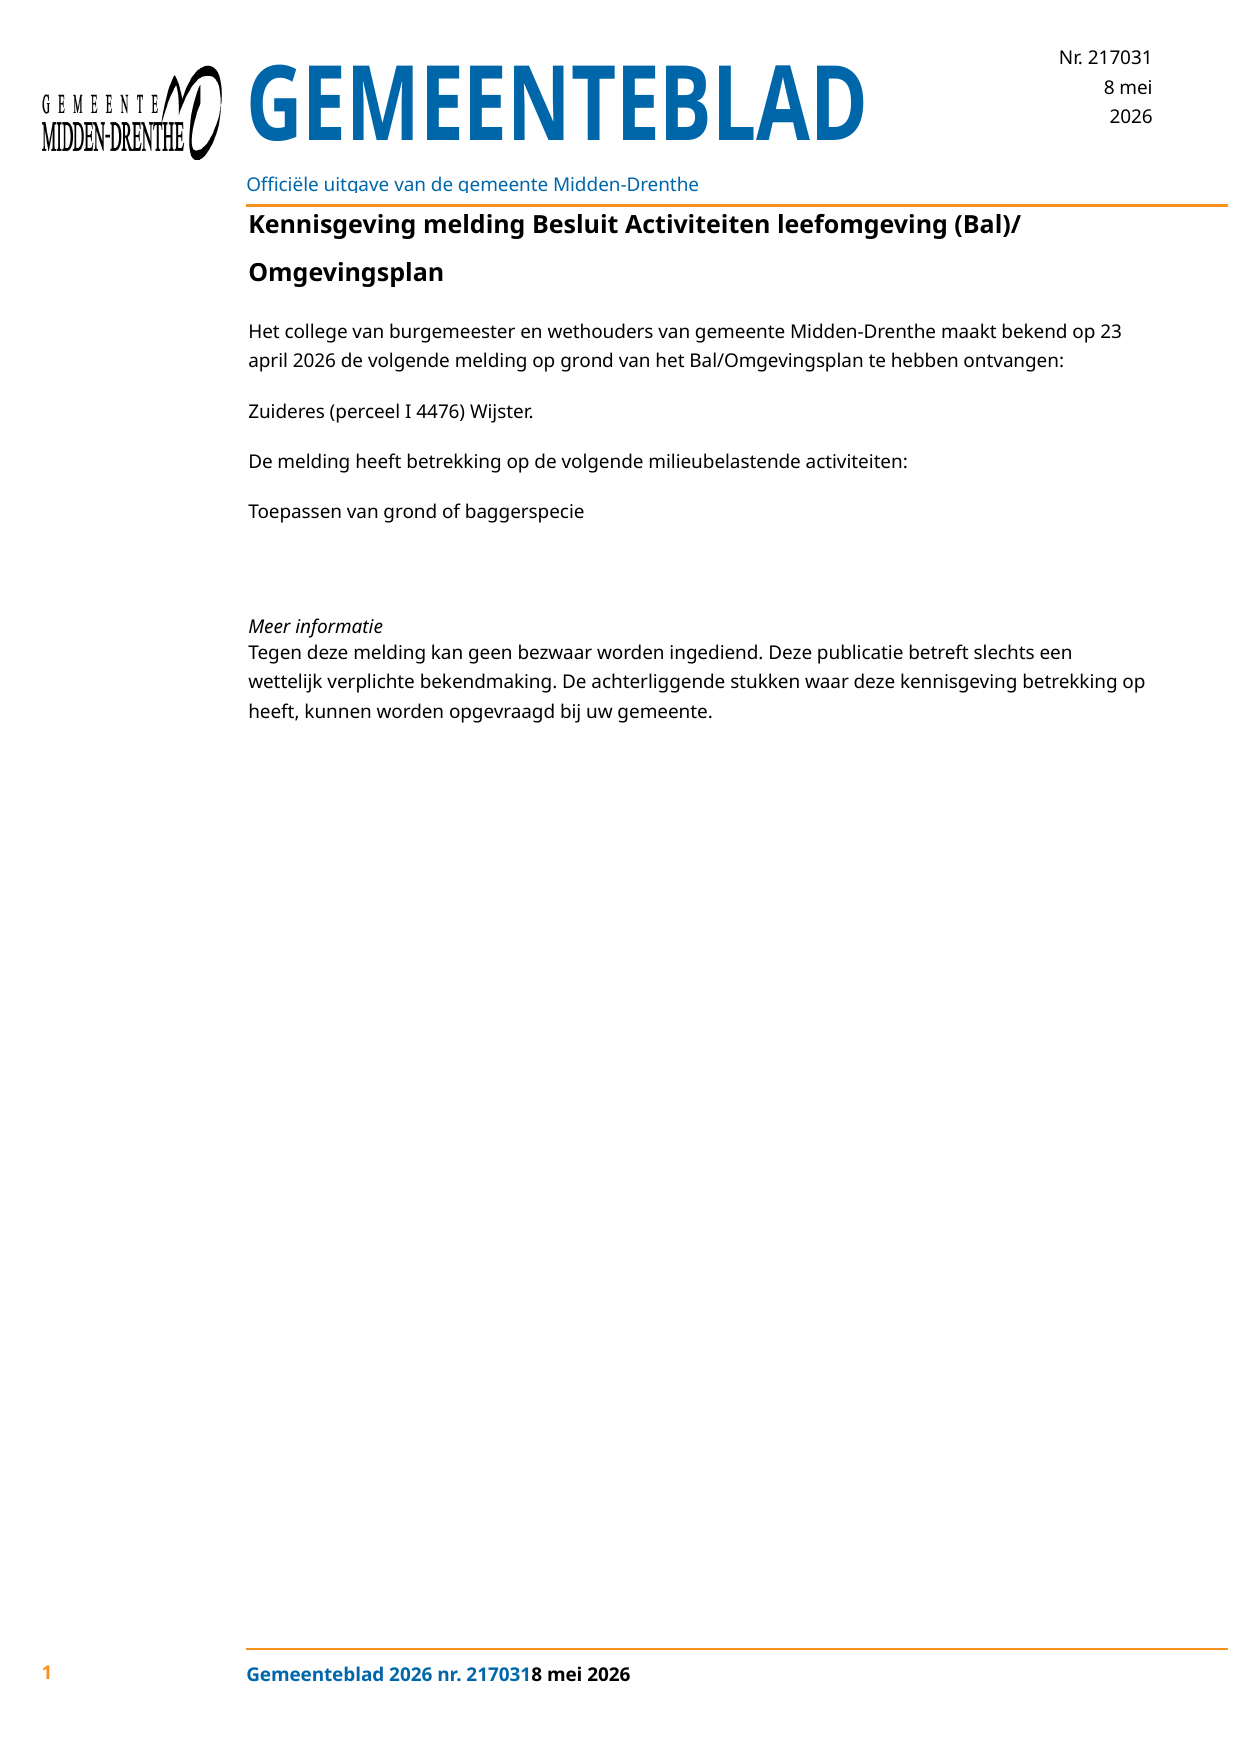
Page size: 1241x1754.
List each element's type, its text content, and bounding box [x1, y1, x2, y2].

text Toepassen van grond of baggerspecie [248, 499, 1152, 524]
picture [41, 47, 231, 172]
text Het college van burgemeester en wethouders van gemeente Midden-Drenthe maakt bekend op 23 april 2026 de volgende melding op grond van het Bal/Omgevingsplan te hebben ontvangen: [248, 318, 1152, 373]
text Tegen deze melding kan geen bezwaar worden ingediend. Deze publicatie betreft slechts een wettelijk verplichte bekendmaking. De achterliggende stukken waar deze kennisgeving betrekking op heeft, kunnen worden opgevraagd bij uw gemeente. [248, 639, 1152, 724]
text Meer informatie [248, 613, 1152, 639]
text Zuideres (perceel I 4476) Wijster. [248, 398, 1152, 424]
text De melding heeft betrekking op de volgende milieubelastende activiteiten: [248, 448, 1152, 474]
text Kennisgeving melding Besluit Activiteiten leefomgeving (Bal)/ Omgevingsplan [248, 207, 1152, 288]
